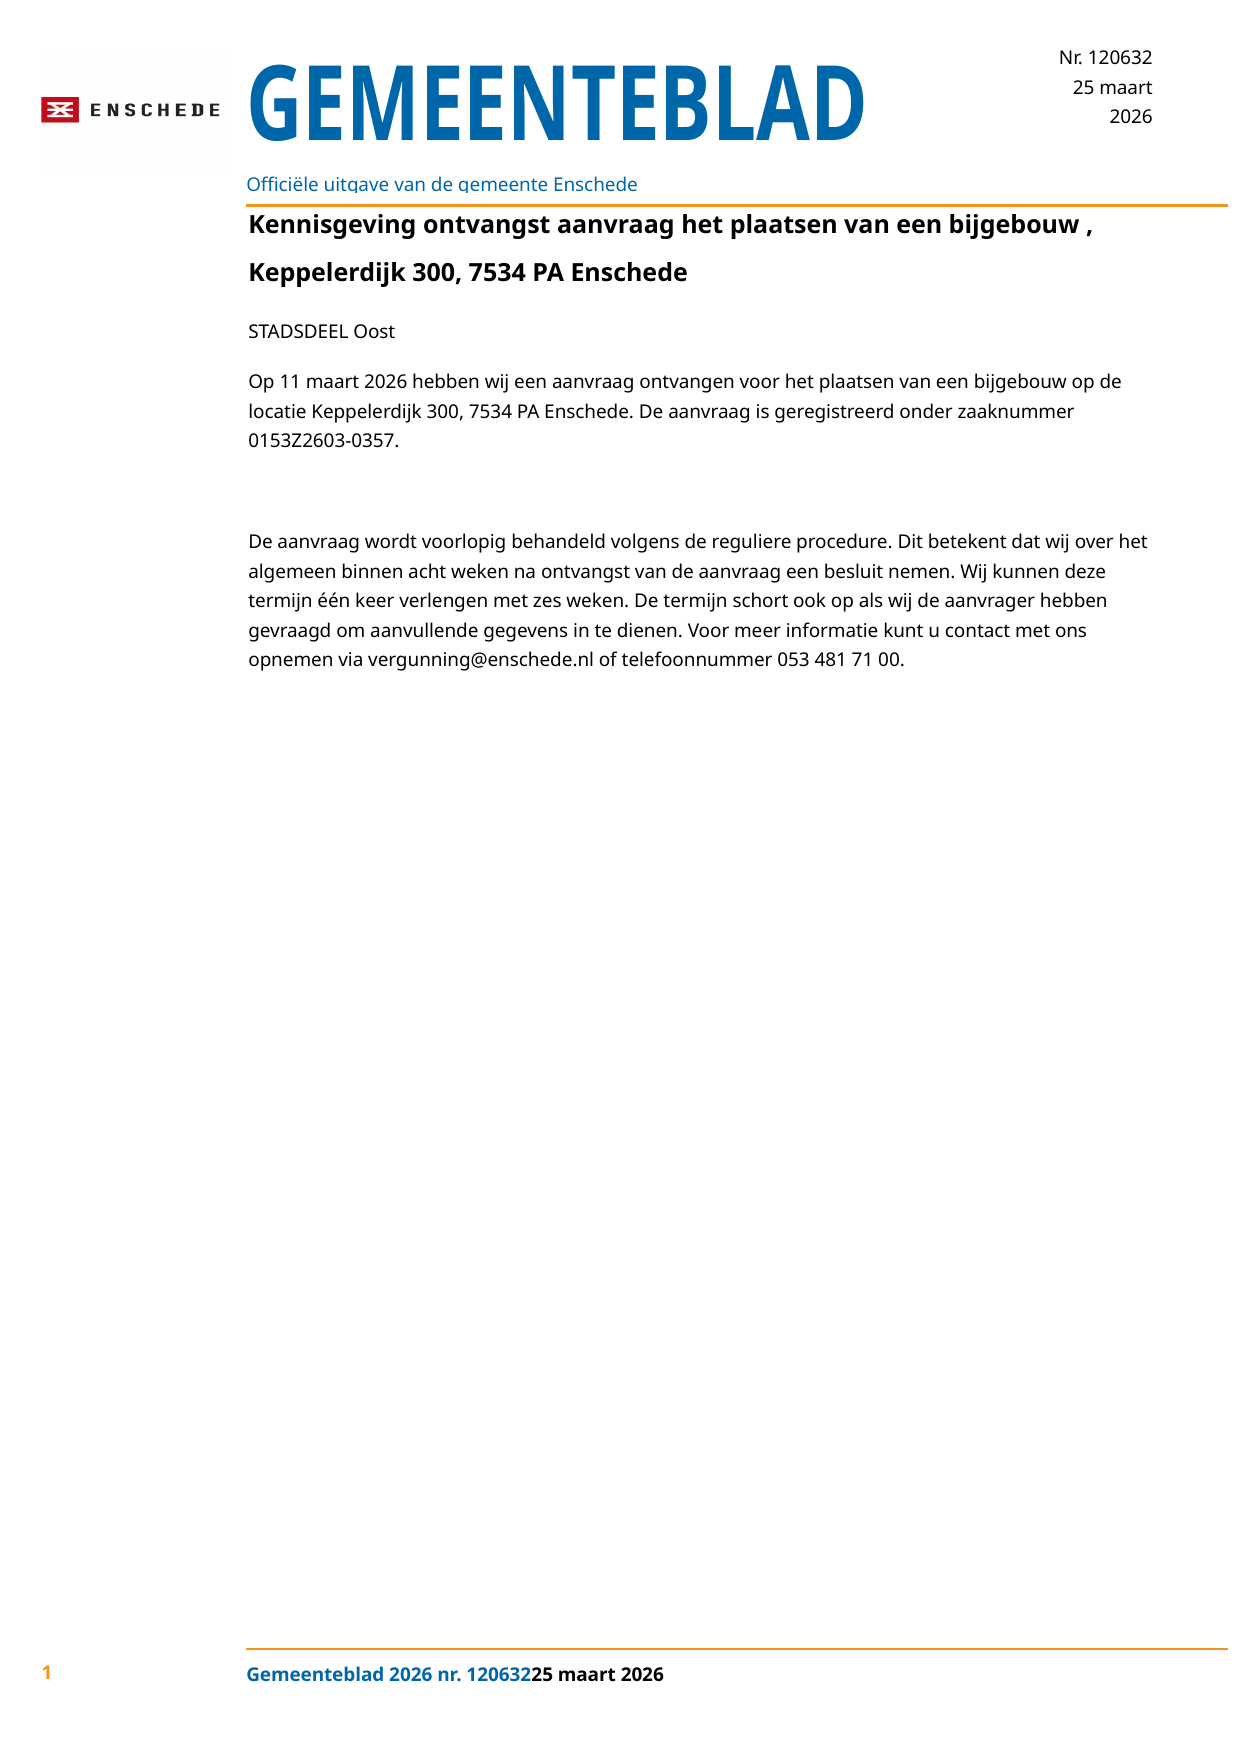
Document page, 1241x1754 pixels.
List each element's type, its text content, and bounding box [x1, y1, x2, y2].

text Kennisgeving ontvangst aanvraag het plaatsen van een bijgebouw , Keppelerdijk 300, 7534 PA Enschede [248, 207, 1152, 288]
picture [41, 47, 231, 172]
text STADSDEEL Oost [248, 318, 1152, 344]
text Op 11 maart 2026 hebben wij een aanvraag ontvangen voor het plaatsen van een bijgebouw op de locatie Keppelerdijk 300, 7534 PA Enschede. De aanvraag is geregistreerd onder zaaknummer 0153Z2603-0357. [248, 368, 1152, 453]
text De aanvraag wordt voorlopig behandeld volgens de reguliere procedure. Dit betekent dat wij over het algemeen binnen acht weken na ontvangst van de aanvraag een besluit nemen. Wij kunnen deze termijn één keer verlengen met zes weken. De termijn schort ook op als wij de aanvrager hebben gevraagd om aanvullende gegevens in te dienen. Voor meer informatie kunt u contact met ons opnemen via vergunning@enschede.nl of telefoonnummer 053 481 71 00. [248, 528, 1152, 672]
